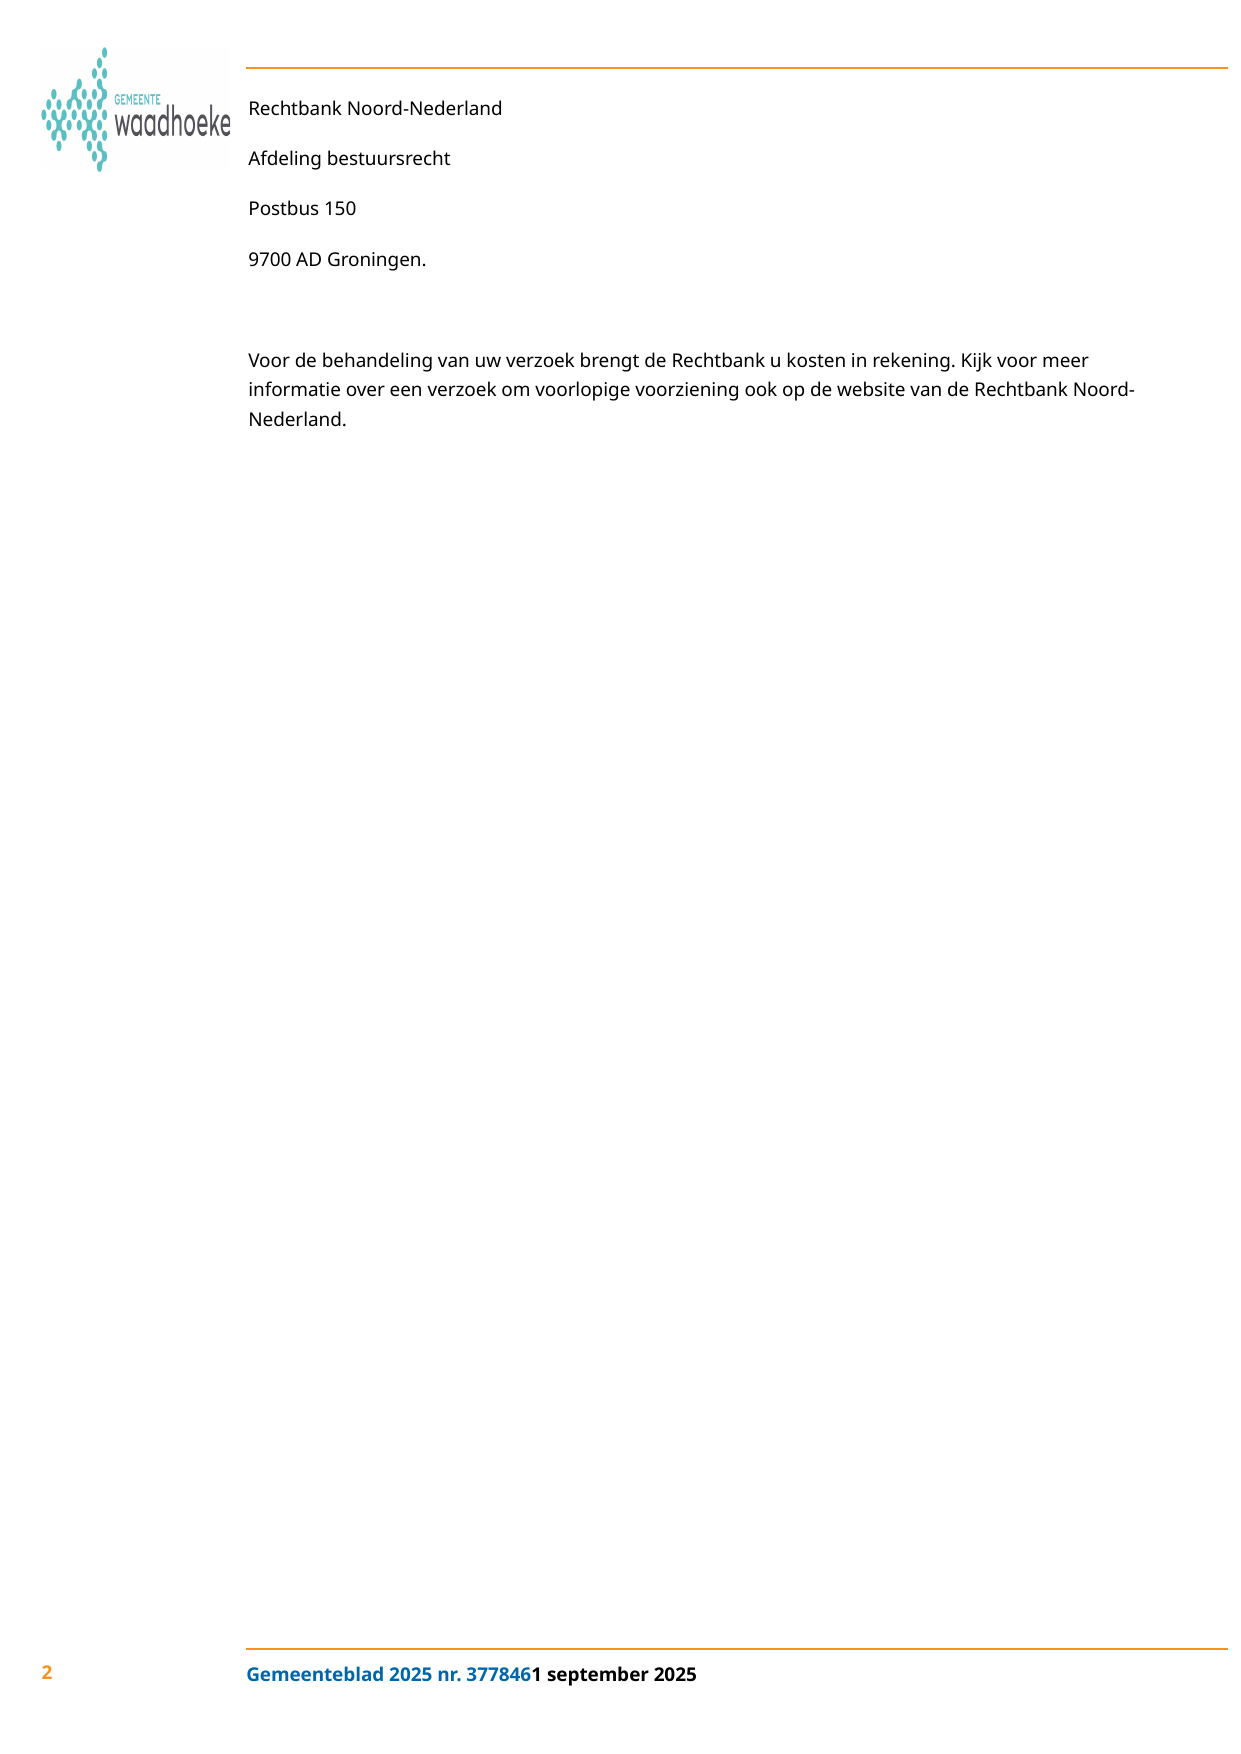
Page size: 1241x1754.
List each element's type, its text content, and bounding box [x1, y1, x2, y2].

text Rechtbank Noord-Nederland [248, 95, 1152, 121]
text Postbus 150 [248, 196, 1152, 221]
text Afdeling bestuursrecht [248, 145, 1152, 171]
text 9700 AD Groningen. [248, 246, 1152, 272]
picture [41, 47, 231, 172]
text Voor de behandeling van uw verzoek brengt de Rechtbank u kosten in rekening. Kijk voor meer informatie over een verzoek om voorlopige voorziening ook op de website van de Rechtbank Noord-Nederland. [248, 347, 1152, 432]
